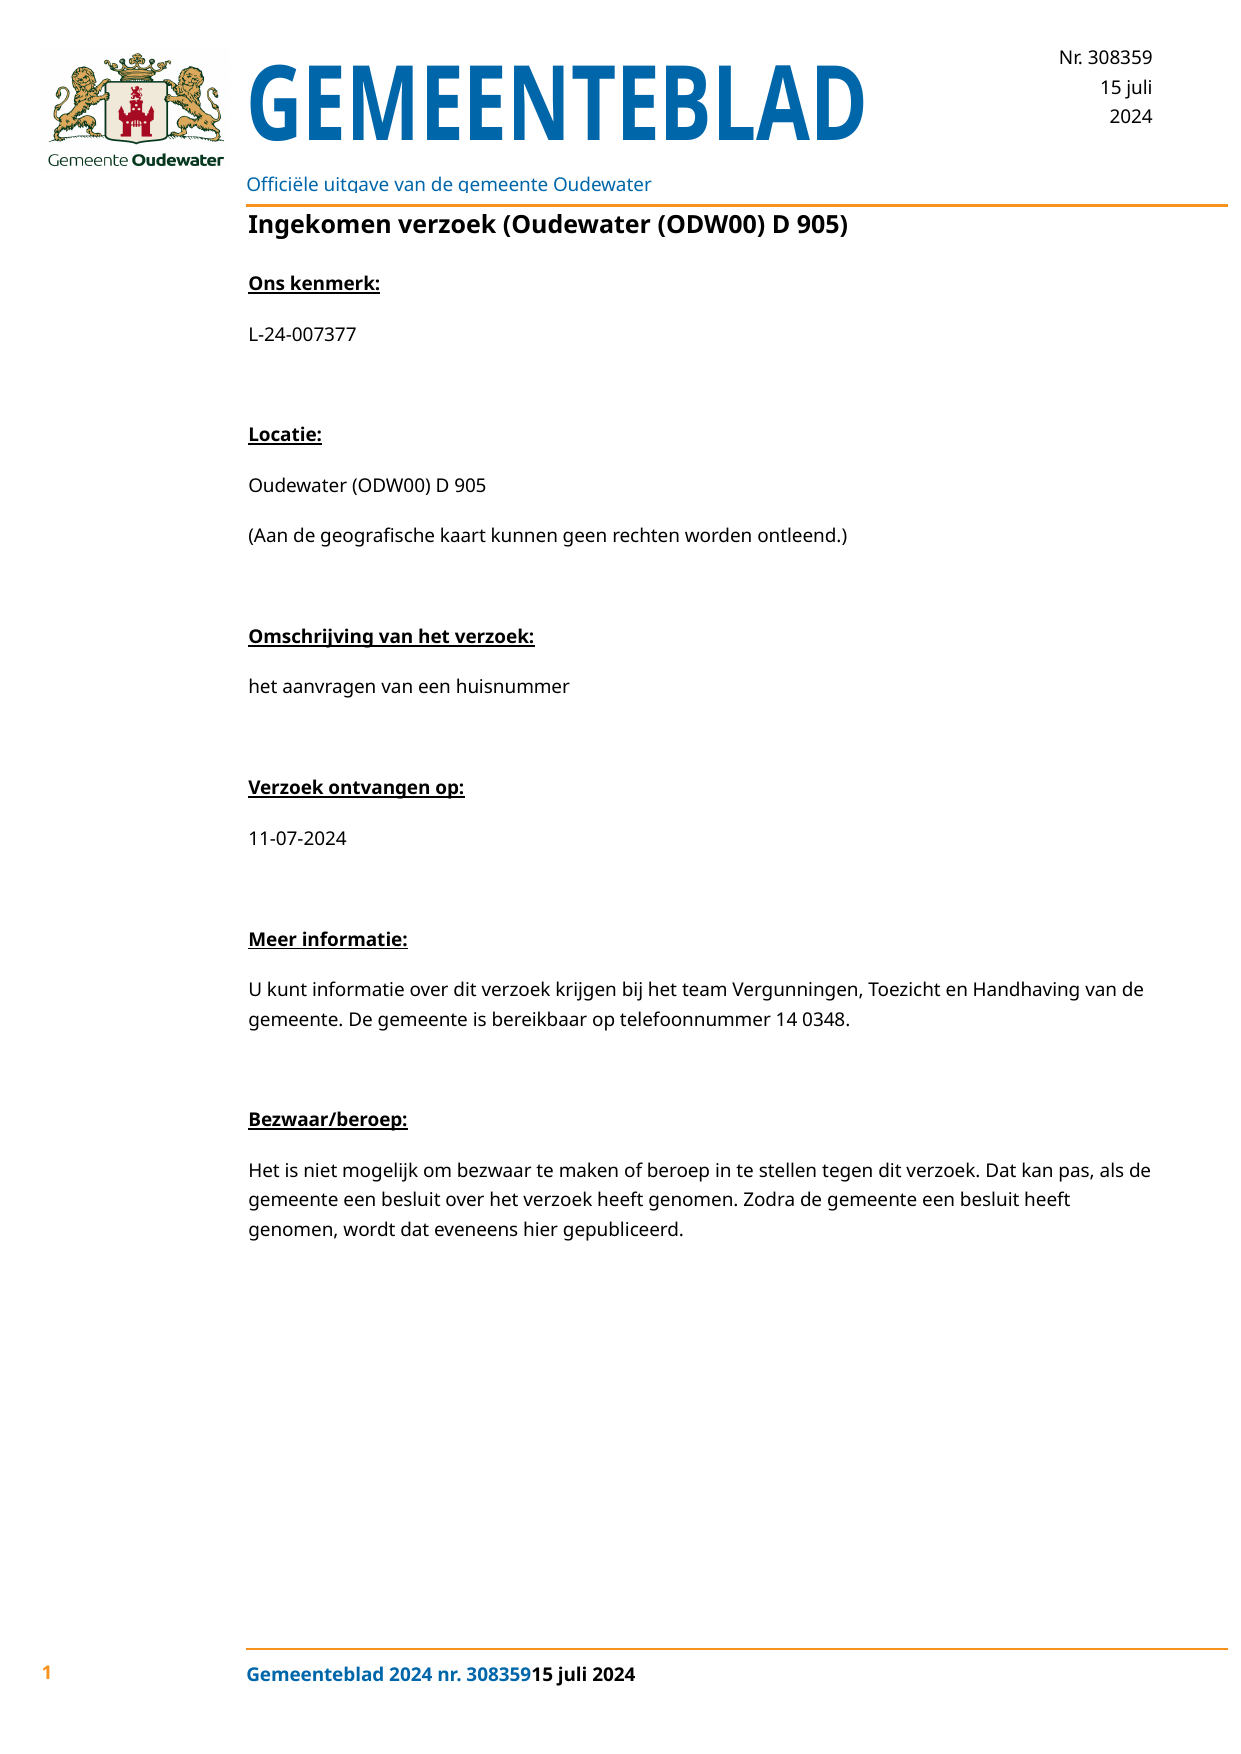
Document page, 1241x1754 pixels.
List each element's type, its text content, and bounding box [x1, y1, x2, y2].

text Meer informatie: [248, 926, 1152, 951]
text het aanvragen van een huisnummer [248, 674, 1152, 699]
picture [41, 47, 231, 172]
text 11-07-2024 [248, 825, 1152, 851]
text Omschrijving van het verzoek: [248, 623, 1152, 649]
text Bezwaar/beroep: [248, 1107, 1152, 1132]
text Oudewater (ODW00) D 905 [248, 472, 1152, 498]
text L-24-007377 [248, 321, 1152, 346]
text Ons kenmerk: [248, 270, 1152, 296]
text Locatie: [248, 422, 1152, 447]
text Verzoek ontvangen op: [248, 774, 1152, 800]
text Het is niet mogelijk om bezwaar te maken of beroep in te stellen tegen dit verzoek. Dat kan pas, als de gemeente een besluit over het verzoek heeft genomen. Zodra de gemeente een besluit heeft genomen, wordt dat eveneens hier gepubliceerd. [248, 1157, 1152, 1242]
text (Aan de geografische kaart kunnen geen rechten worden ontleend.) [248, 522, 1152, 548]
text Ingekomen verzoek (Oudewater (ODW00) D 905) [248, 207, 1152, 241]
text U kunt informatie over dit verzoek krijgen bij het team Vergunningen, Toezicht en Handhaving van de gemeente. De gemeente is bereikbaar op telefoonnummer 14 0348. [248, 976, 1152, 1031]
